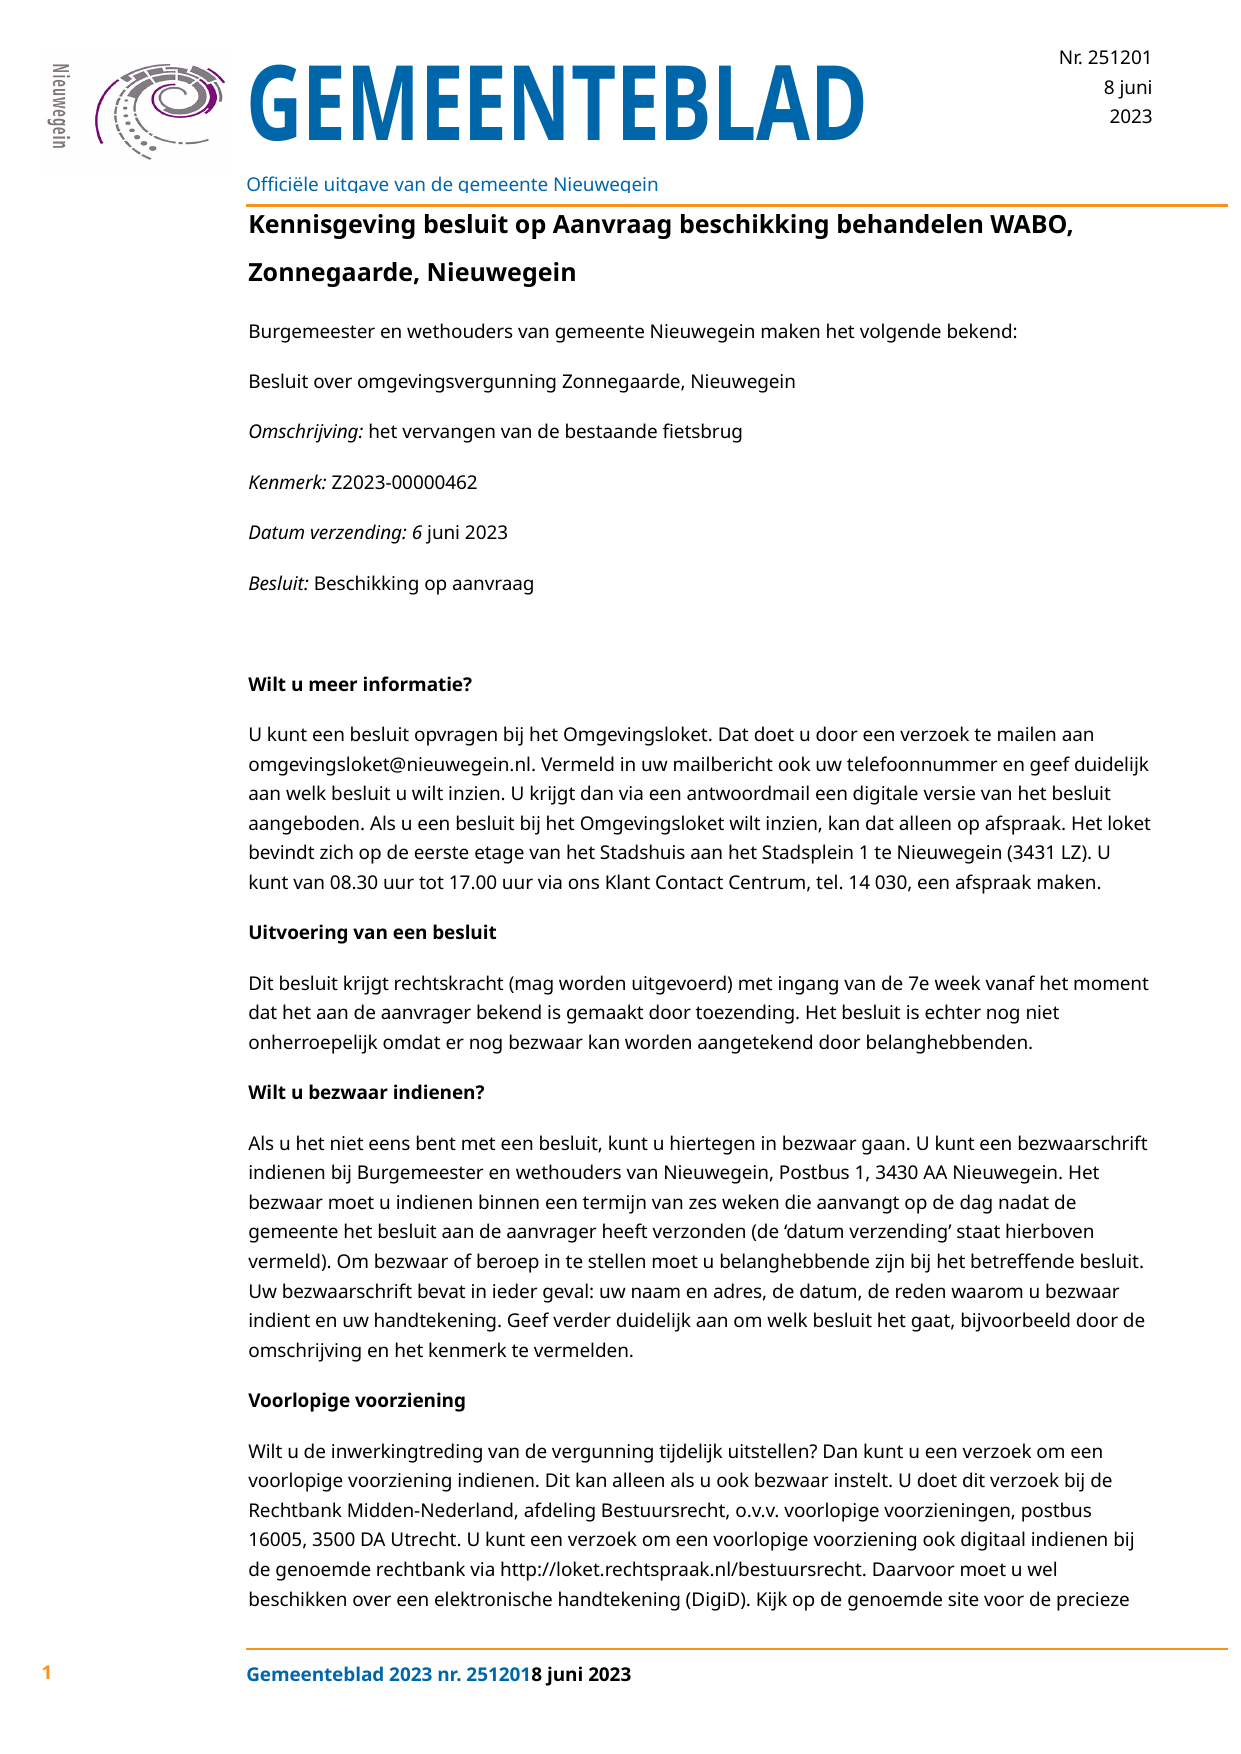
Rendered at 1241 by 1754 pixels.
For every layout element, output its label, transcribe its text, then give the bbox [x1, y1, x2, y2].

text Burgemeester en wethouders van gemeente Nieuwegein maken het volgende bekend: [248, 318, 1152, 344]
text Kennisgeving besluit op Aanvraag beschikking behandelen WABO, Zonnegaarde, Nieuwegein [248, 207, 1152, 288]
text Kenmerk: Z2023-00000462 [248, 469, 1152, 495]
text Besluit: Beschikking op aanvraag [248, 570, 1152, 596]
text Dit besluit krijgt rechtskracht (mag worden uitgevoerd) met ingang van de 7e week vanaf het moment dat het aan de aanvrager bekend is gemaakt door toezending. Het besluit is echter nog niet onherroepelijk omdat er nog bezwaar kan worden aangetekend door belanghebbenden. [248, 970, 1152, 1055]
text Uitvoering van een besluit [248, 919, 1152, 945]
text Datum verzending: 6 juni 2023 [248, 519, 1152, 545]
picture [41, 47, 231, 172]
text Omschrijving: het vervangen van de bestaande fietsbrug [248, 419, 1152, 444]
text Wilt u bezwaar indienen? [248, 1079, 1152, 1105]
text Voorlopige voorziening [248, 1387, 1152, 1413]
text Wilt u meer informatie? [248, 671, 1152, 697]
text Besluit over omgevingsvergunning Zonnegaarde, Nieuwegein [248, 368, 1152, 394]
text Wilt u de inwerkingtreding van de vergunning tijdelijk uitstellen? Dan kunt u een verzoek om een voorlopige voorziening indienen. Dit kan alleen als u ook bezwaar instelt. U doet dit verzoek bij de Rechtbank Midden-Nederland, afdeling Bestuursrecht, o.v.v. voorlopige voorzieningen, postbus 16005, 3500 DA Utrecht. U kunt een verzoek om een voorlopige voorziening ook digitaal indienen bij de genoemde rechtbank via http://loket.rechtspraak.nl/bestuursrecht. Daarvoor moet u wel beschikken over een elektronische handtekening (DigiD). Kijk op de genoemde site voor de precieze [248, 1438, 1152, 1612]
text U kunt een besluit opvragen bij het Omgevingsloket. Dat doet u door een verzoek te mailen aan omgevingsloket@nieuwegein.nl. Vermeld in uw mailbericht ook uw telefoonnummer en geef duidelijk aan welk besluit u wilt inzien. U krijgt dan via een antwoordmail een digitale versie van het besluit aangeboden. Als u een besluit bij het Omgevingsloket wilt inzien, kan dat alleen op afspraak. Het loket bevindt zich op de eerste etage van het Stadshuis aan het Stadsplein 1 te Nieuwegein (3431 LZ). U kunt van 08.30 uur tot 17.00 uur via ons Klant Contact Centrum, tel. 14 030, een afspraak maken. [248, 721, 1152, 895]
text Als u het niet eens bent met een besluit, kunt u hiertegen in bezwaar gaan. U kunt een bezwaarschrift indienen bij Burgemeester en wethouders van Nieuwegein, Postbus 1, 3430 AA Nieuwegein. Het bezwaar moet u indienen binnen een termijn van zes weken die aanvangt op de dag nadat de gemeente het besluit aan de aanvrager heeft verzonden (de ‘datum verzending’ staat hierboven vermeld). Om bezwaar of beroep in te stellen moet u belanghebbende zijn bij het betreffende besluit. Uw bezwaarschrift bevat in ieder geval: uw naam en adres, de datum, de reden waarom u bezwaar indient en uw handtekening. Geef verder duidelijk aan om welk besluit het gaat, bijvoorbeeld door de omschrijving en het kenmerk te vermelden. [248, 1130, 1152, 1363]
